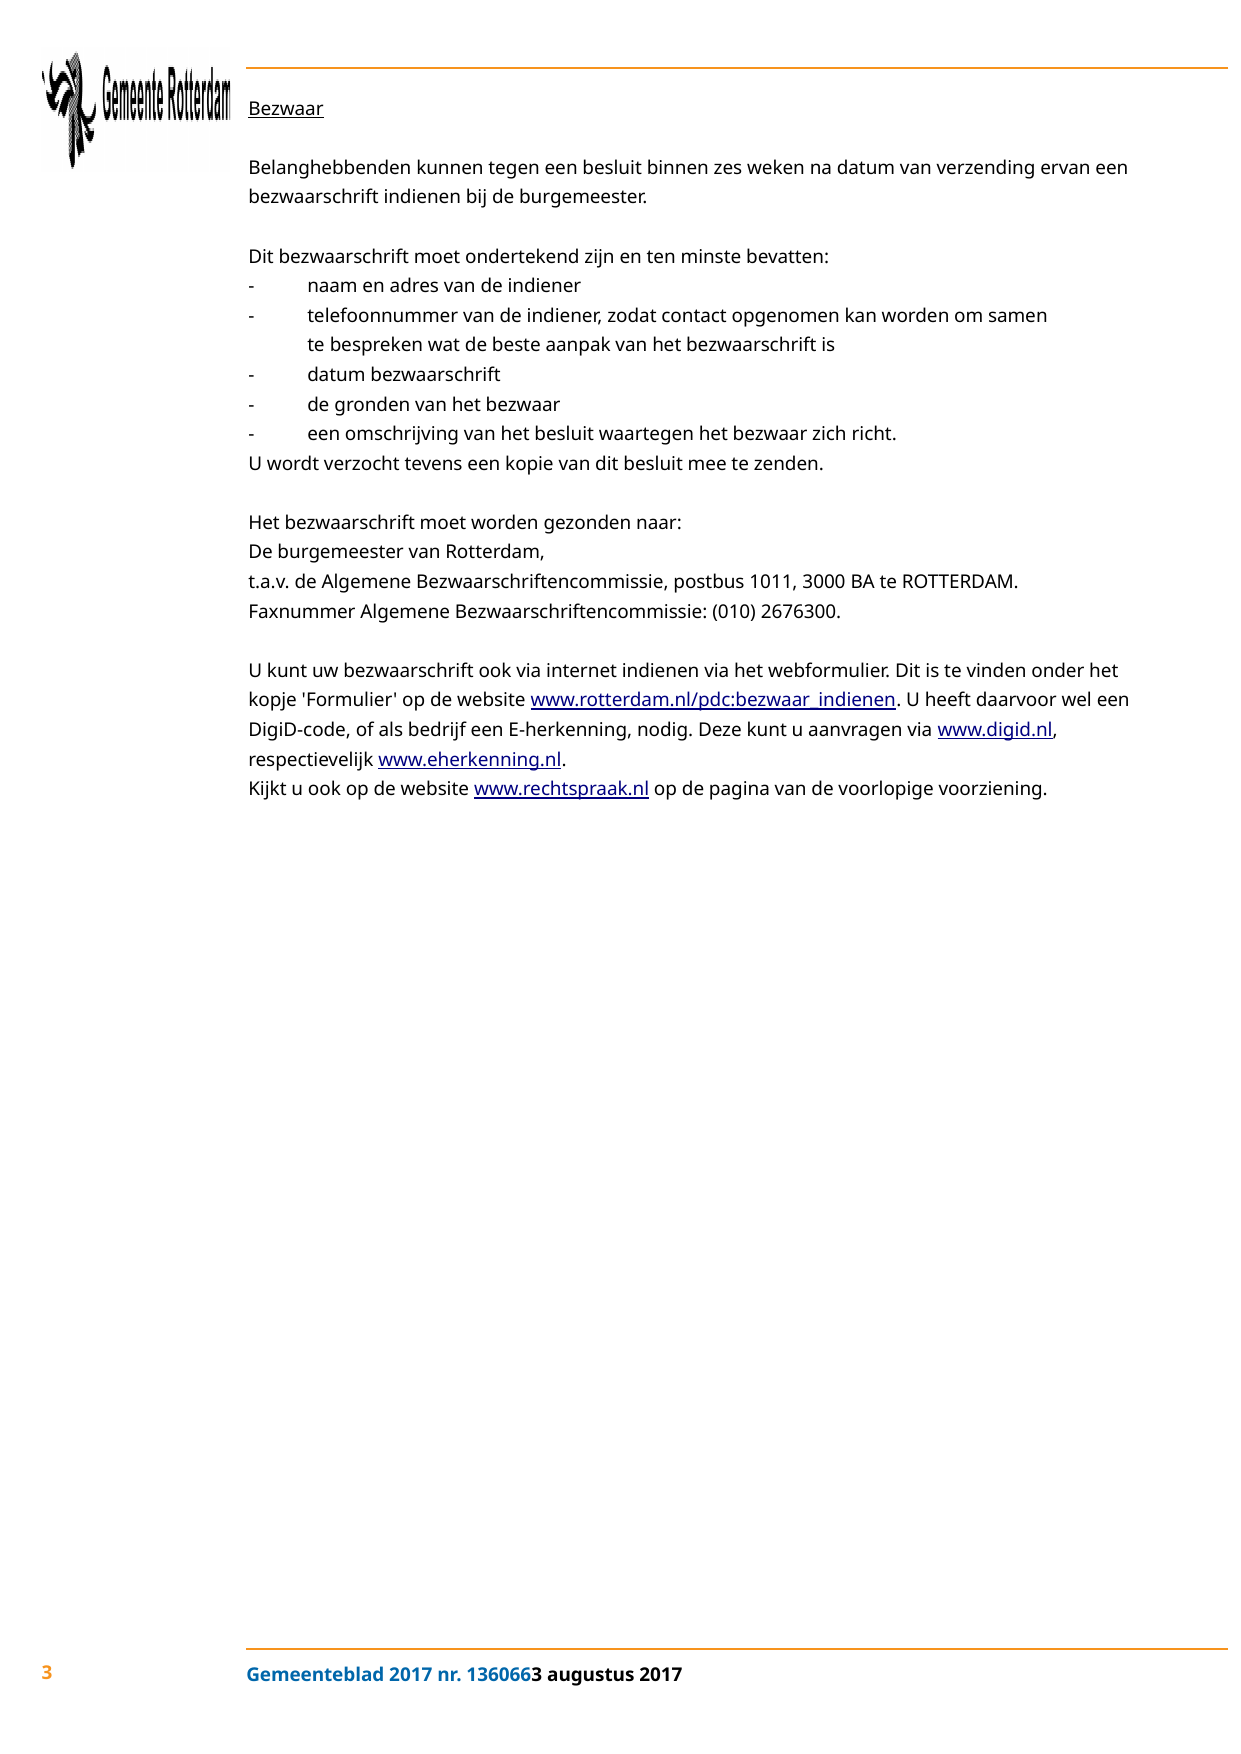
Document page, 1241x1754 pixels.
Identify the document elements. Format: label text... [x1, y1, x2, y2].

list datum bezwaarschrift [248, 361, 1152, 387]
text Bezwaar [248, 95, 1152, 121]
text De burgemeester van Rotterdam, [248, 539, 1152, 564]
text Faxnummer Algemene Bezwaarschriftencommissie: (010) 2676300. [248, 598, 1152, 623]
list telefoonnummer van de indiener, zodat contact opgenomen kan worden om samen te bespreken wat de beste aanpak van het bezwaarschrift is [248, 302, 1152, 357]
list de gronden van het bezwaar [248, 391, 1152, 416]
list een omschrijving van het besluit waartegen het bezwaar zich richt. [248, 420, 1152, 446]
text Het bezwaarschrift moet worden gezonden naar: [248, 509, 1152, 535]
text Dit bezwaarschrift moet ondertekend zijn en ten minste bevatten: [248, 243, 1152, 268]
text U wordt verzocht tevens een kopie van dit besluit mee te zenden. [248, 450, 1152, 476]
text Kijkt u ook op de website www.rechtspraak.nl op de pagina van de voorlopige voorziening. [248, 775, 1152, 801]
text t.a.v. de Algemene Bezwaarschriftencommissie, postbus 1011, 3000 BA te ROTTERDAM. [248, 568, 1152, 594]
picture [41, 47, 231, 172]
list naam en adres van de indiener [248, 272, 1152, 298]
text U kunt uw bezwaarschrift ook via internet indienen via het webformulier. Dit is te vinden onder het kopje 'Formulier' op de website www.rotterdam.nl/pdc:bezwaar_indienen. U heeft daarvoor wel een DigiD-code, of als bedrijf een E-herkenning, nodig. Deze kunt u aanvragen via www.digid.nl, respectievelijk www.eherkenning.nl. [248, 657, 1152, 771]
text Belanghebbenden kunnen tegen een besluit binnen zes weken na datum van verzending ervan een bezwaarschrift indienen bij de burgemeester. [248, 154, 1152, 209]
